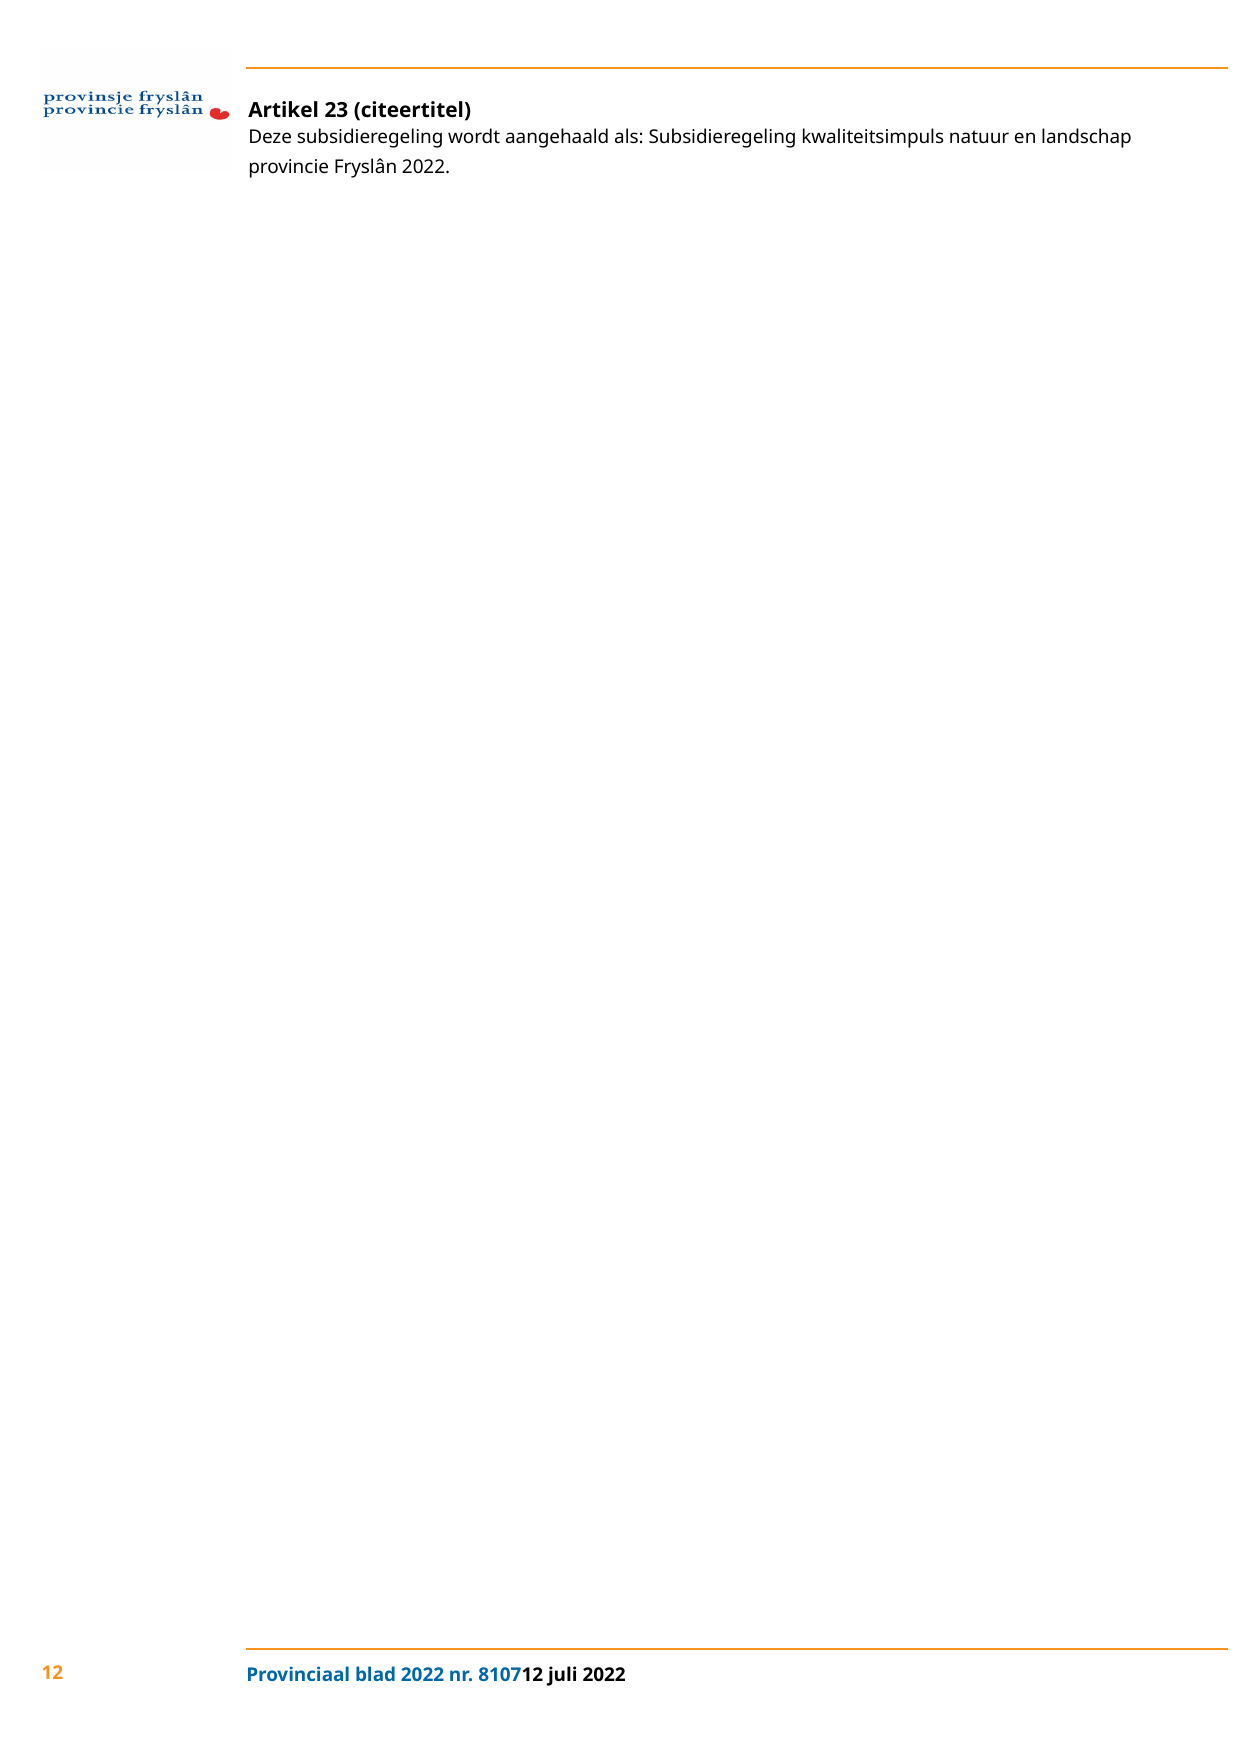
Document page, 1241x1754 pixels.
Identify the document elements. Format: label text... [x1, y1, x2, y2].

text Artikel 23 (citeertitel) [248, 95, 1152, 123]
picture [41, 47, 231, 172]
text Deze subsidieregeling wordt aangehaald als: Subsidieregeling kwaliteitsimpuls natuur en landschap provincie Fryslân 2022. [248, 123, 1152, 178]
